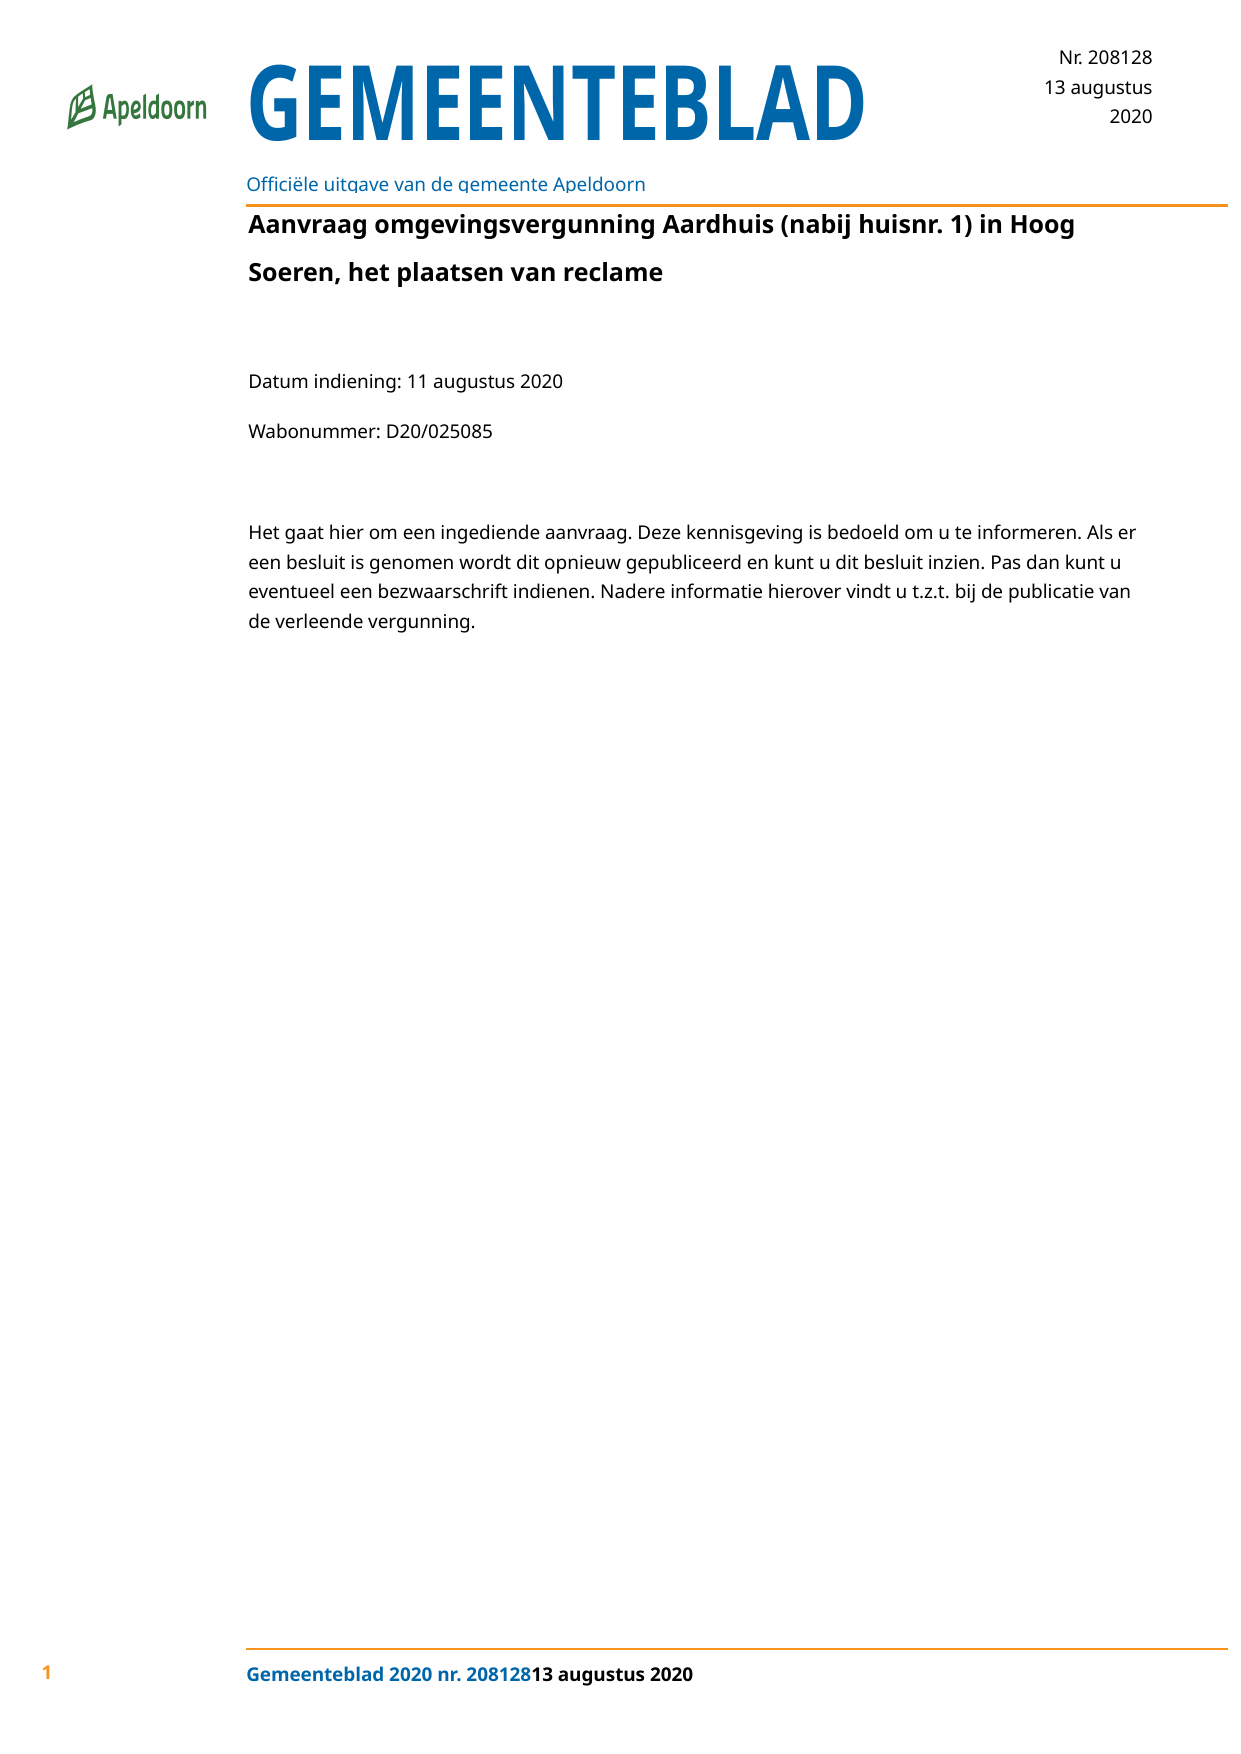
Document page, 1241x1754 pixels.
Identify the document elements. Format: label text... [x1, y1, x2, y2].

text Datum indiening: 11 augustus 2020 [248, 368, 1152, 394]
text Het gaat hier om een ingediende aanvraag. Deze kennisgeving is bedoeld om u te informeren. Als er een besluit is genomen wordt dit opnieuw gepubliceerd en kunt u dit besluit inzien. Pas dan kunt u eventueel een bezwaarschrift indienen. Nadere informatie hierover vindt u t.z.t. bij de publicatie van de verleende vergunning. [248, 519, 1152, 634]
picture [41, 47, 231, 172]
text Wabonummer: D20/025085 [248, 419, 1152, 444]
text Aanvraag omgevingsvergunning Aardhuis (nabij huisnr. 1) in Hoog Soeren, het plaatsen van reclame [248, 207, 1152, 288]
